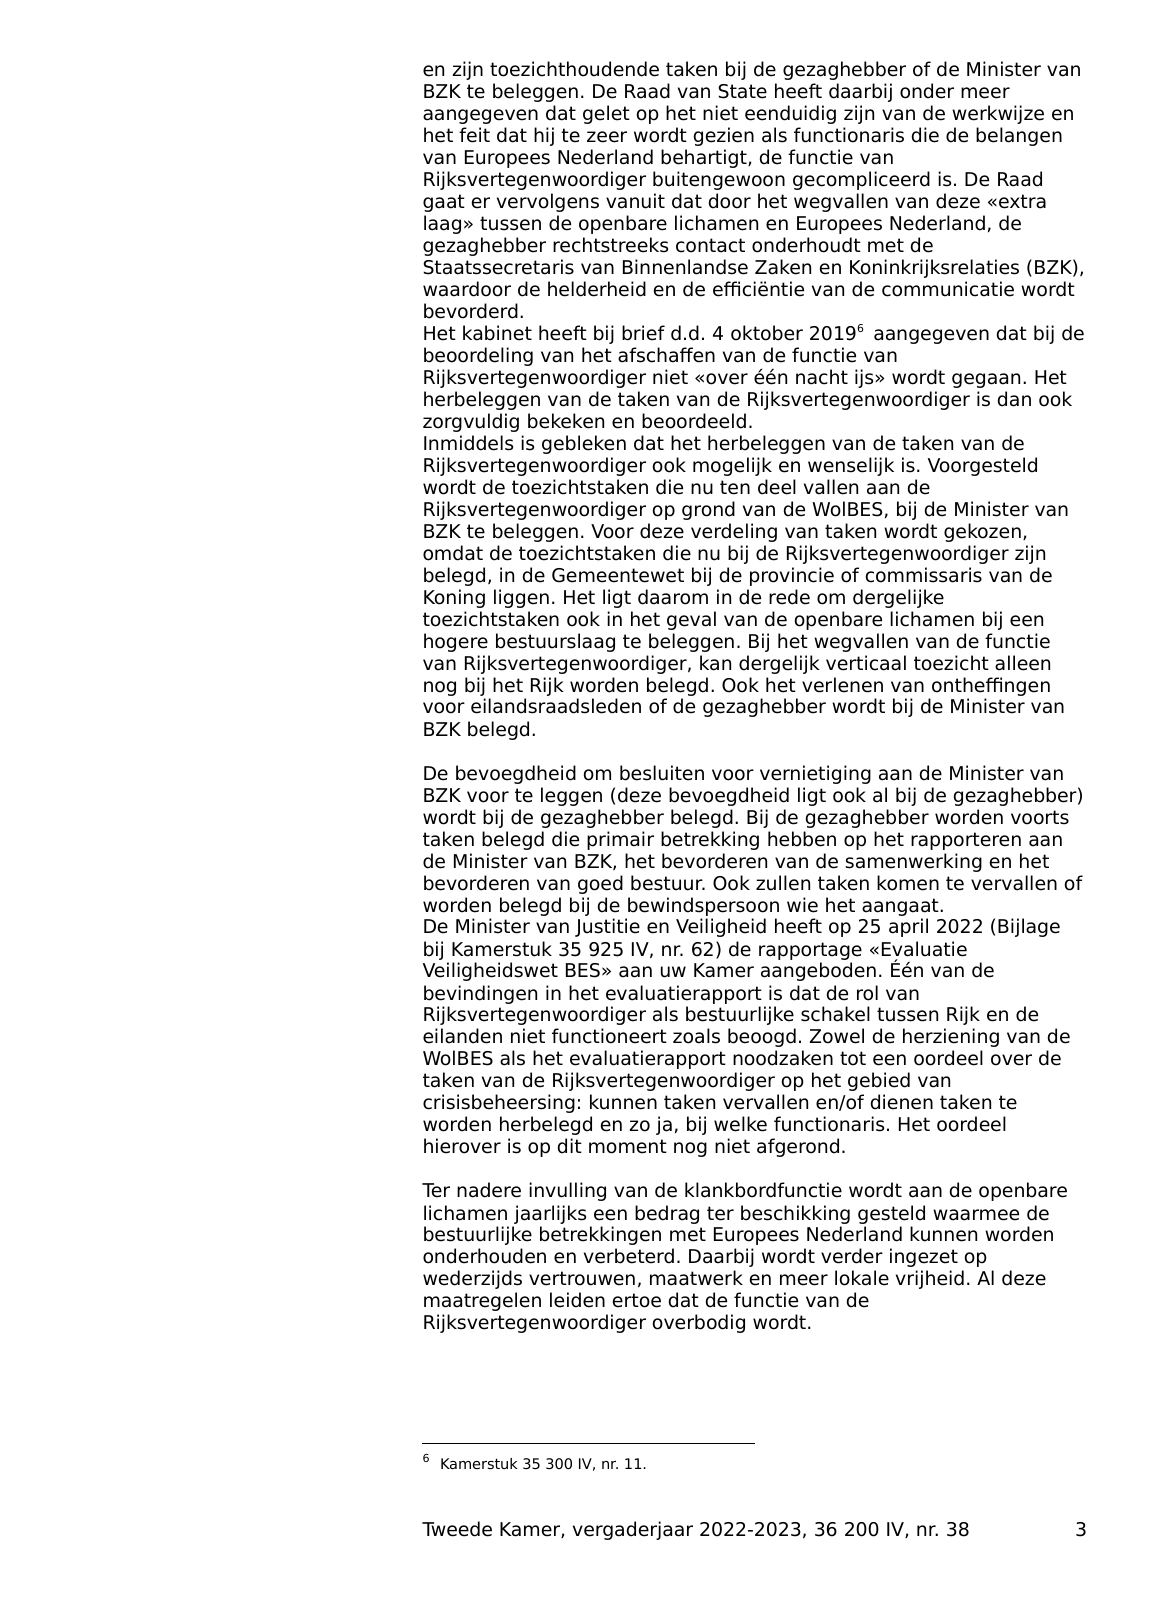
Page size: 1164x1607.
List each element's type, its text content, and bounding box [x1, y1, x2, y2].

text De bevoegdheid om besluiten voor vernietiging aan de Minister van BZK voor te leggen (deze bevoegdheid ligt ook al bij de gezaghebber) wordt bij de gezaghebber belegd. Bij de gezaghebber worden voorts taken belegd die primair betrekking hebben op het rapporteren aan de Minister van BZK, het bevorderen van de samenwerking en het bevorderen van goed bestuur. Ook zullen taken komen te vervallen of worden belegd bij de bewindspersoon wie het aangaat. [422, 763, 1087, 916]
text Het kabinet heeft bij brief d.d. 4 oktober 2019 aangegeven dat bij de beoordeling van het afschaffen van de functie van Rijksvertegenwoordiger niet «over één nacht ijs» wordt gegaan. Het herbeleggen van de taken van de Rijksvertegenwoordiger is dan ook zorgvuldig bekeken en beoordeeld. [422, 323, 1087, 433]
text Ter nadere invulling van de klankbordfunctie wordt aan de openbare lichamen jaarlijks een bedrag ter beschikking gesteld waarmee de bestuurlijke betrekkingen met Europees Nederland kunnen worden onderhouden en verbeterd. Daarbij wordt verder ingezet op wederzijds vertrouwen, maatwerk en meer lokale vrijheid. Al deze maatregelen leiden ertoe dat de functie van de Rijksvertegenwoordiger overbodig wordt. [422, 1180, 1087, 1334]
text Kamerstuk 35 300 IV, nr. 11. [422, 1452, 1087, 1474]
text en zijn toezichthoudende taken bij de gezaghebber of de Minister van BZK te beleggen. De Raad van State heeft daarbij onder meer aangegeven dat gelet op het niet eenduidig zijn van de werkwijze en het feit dat hij te zeer wordt gezien als functionaris die de belangen van Europees Nederland behartigt, de functie van Rijksvertegenwoordiger buitengewoon gecompliceerd is. De Raad gaat er vervolgens vanuit dat door het wegvallen van deze «extra laag» tussen de openbare lichamen en Europees Nederland, de gezaghebber rechtstreeks contact onderhoudt met de Staatssecretaris van Binnenlandse Zaken en Koninkrijksrelaties (BZK), waardoor de helderheid en de efficiëntie van de communicatie wordt bevorderd. [422, 59, 1087, 323]
text De Minister van Justitie en Veiligheid heeft op 25 april 2022 (Bijlage bij Kamerstuk 35 925 IV, nr. 62) de rapportage «Evaluatie Veiligheidswet BES» aan uw Kamer aangeboden. Één van de bevindingen in het evaluatierapport is dat de rol van Rijksvertegenwoordiger als bestuurlijke schakel tussen Rijk en de eilanden niet functioneert zoals beoogd. Zowel de herziening van de WolBES als het evaluatierapport noodzaken tot een oordeel over de taken van de Rijksvertegenwoordiger op het gebied van crisisbeheersing: kunnen taken vervallen en/of dienen taken te worden herbelegd en zo ja, bij welke functionaris. Het oordeel hierover is op dit moment nog niet afgerond. [422, 916, 1087, 1158]
text Inmiddels is gebleken dat het herbeleggen van de taken van de Rijksvertegenwoordiger ook mogelijk en wenselijk is. Voorgesteld wordt de toezichtstaken die nu ten deel vallen aan de Rijksvertegenwoordiger op grond van de WolBES, bij de Minister van BZK te beleggen. Voor deze verdeling van taken wordt gekozen, omdat de toezichtstaken die nu bij de Rijksvertegenwoordiger zijn belegd, in de Gemeentewet bij de provincie of commissaris van de Koning liggen. Het ligt daarom in de rede om dergelijke toezichtstaken ook in het geval van de openbare lichamen bij een hogere bestuurslaag te beleggen. Bij het wegvallen van de functie van Rijksvertegenwoordiger, kan dergelijk verticaal toezicht alleen nog bij het Rijk worden belegd. Ook het verlenen van ontheffingen voor eilandsraadsleden of de gezaghebber wordt bij de Minister van BZK belegd. [422, 433, 1087, 740]
